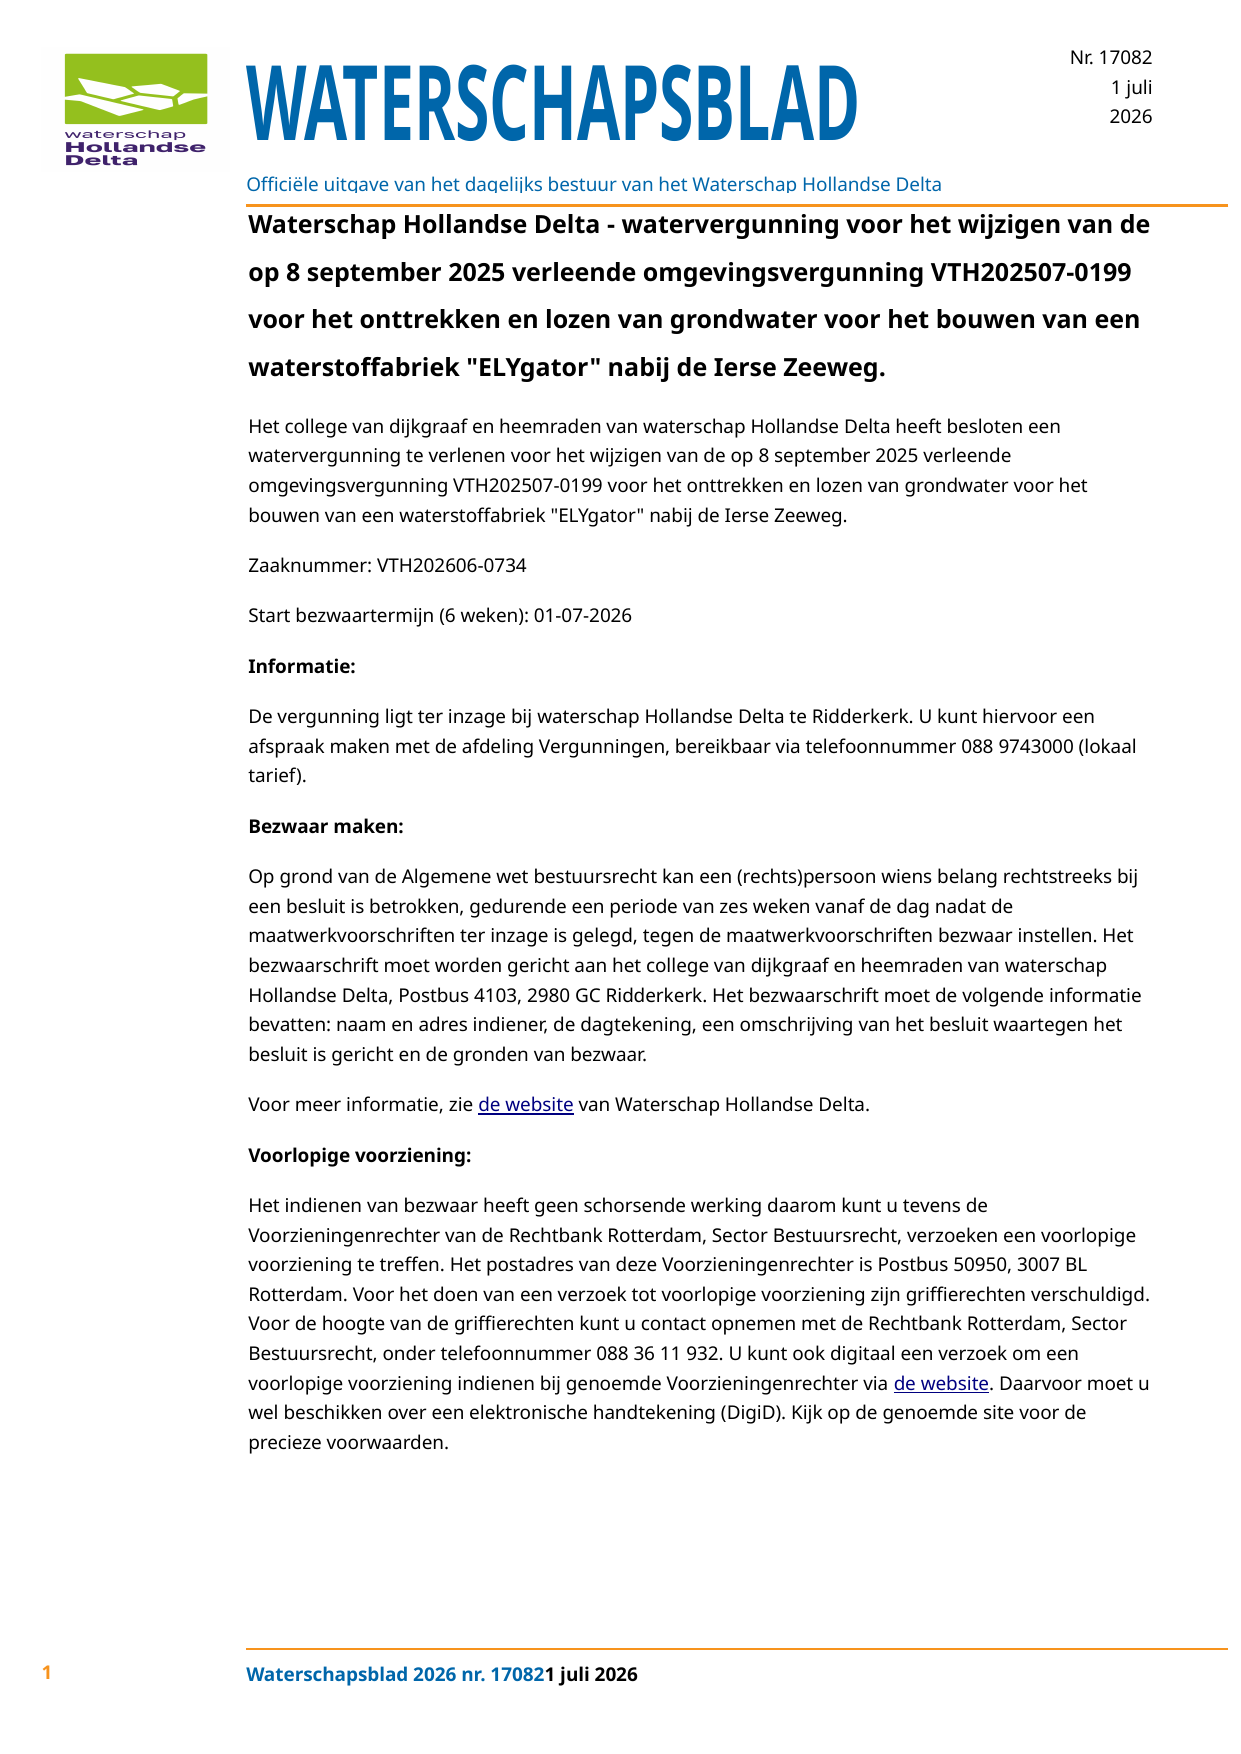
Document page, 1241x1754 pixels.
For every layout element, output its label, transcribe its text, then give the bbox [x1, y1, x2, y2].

text Het indienen van bezwaar heeft geen schorsende werking daarom kunt u tevens de Voorzieningenrechter van de Rechtbank Rotterdam, Sector Bestuursrecht, verzoeken een voorlopige voorziening te treffen. Het postadres van deze Voorzieningenrechter is Postbus 50950, 3007 BL Rotterdam. Voor het doen van een verzoek tot voorlopige voorziening zijn griffierechten verschuldigd. Voor de hoogte van de griffierechten kunt u contact opnemen met de Rechtbank Rotterdam, Sector Bestuursrecht, onder telefoonnummer 088 36 11 932. U kunt ook digitaal een verzoek om een voorlopige voorziening indienen bij genoemde Voorzieningenrechter via de website. Daarvoor moet u wel beschikken over een elektronische handtekening (DigiD). Kijk op de genoemde site voor de precieze voorwaarden. [248, 1192, 1152, 1455]
text Informatie: [248, 653, 1152, 679]
picture [41, 47, 231, 172]
text Het college van dijkgraaf en heemraden van waterschap Hollandse Delta heeft besloten een watervergunning te verlenen voor het wijzigen van de op 8 september 2025 verleende omgevingsvergunning VTH202507-0199 voor het onttrekken en lozen van grondwater voor het bouwen van een waterstoffabriek "ELYgator" nabij de Ierse Zeeweg. [248, 413, 1152, 528]
text Voor meer informatie, zie de website van Waterschap Hollandse Delta. [248, 1091, 1152, 1117]
text Op grond van de Algemene wet bestuursrecht kan een (rechts)persoon wiens belang rechtstreeks bij een besluit is betrokken, gedurende een periode van zes weken vanaf de dag nadat de maatwerkvoorschriften ter inzage is gelegd, tegen de maatwerkvoorschriften bezwaar instellen. Het bezwaarschrift moet worden gericht aan het college van dijkgraaf en heemraden van waterschap Hollandse Delta, Postbus 4103, 2980 GC Ridderkerk. Het bezwaarschrift moet de volgende informatie bevatten: naam en adres indiener, de dagtekening, een omschrijving van het besluit waartegen het besluit is gericht en de gronden van bezwaar. [248, 863, 1152, 1067]
text Bezwaar maken: [248, 813, 1152, 839]
text Zaaknummer: VTH202606-0734 [248, 552, 1152, 578]
text De vergunning ligt ter inzage bij waterschap Hollandse Delta te Ridderkerk. U kunt hiervoor een afspraak maken met de afdeling Vergunningen, bereikbaar via telefoonnummer 088 9743000 (lokaal tarief). [248, 703, 1152, 788]
text Voorlopige voorziening: [248, 1142, 1152, 1168]
text Start bezwaartermijn (6 weken): 01-07-2026 [248, 603, 1152, 628]
text Waterschap Hollandse Delta - watervergunning voor het wijzigen van de op 8 september 2025 verleende omgevingsvergunning VTH202507-0199 voor het onttrekken en lozen van grondwater voor het bouwen van een waterstoffabriek "ELYgator" nabij de Ierse Zeeweg. [248, 207, 1152, 384]
